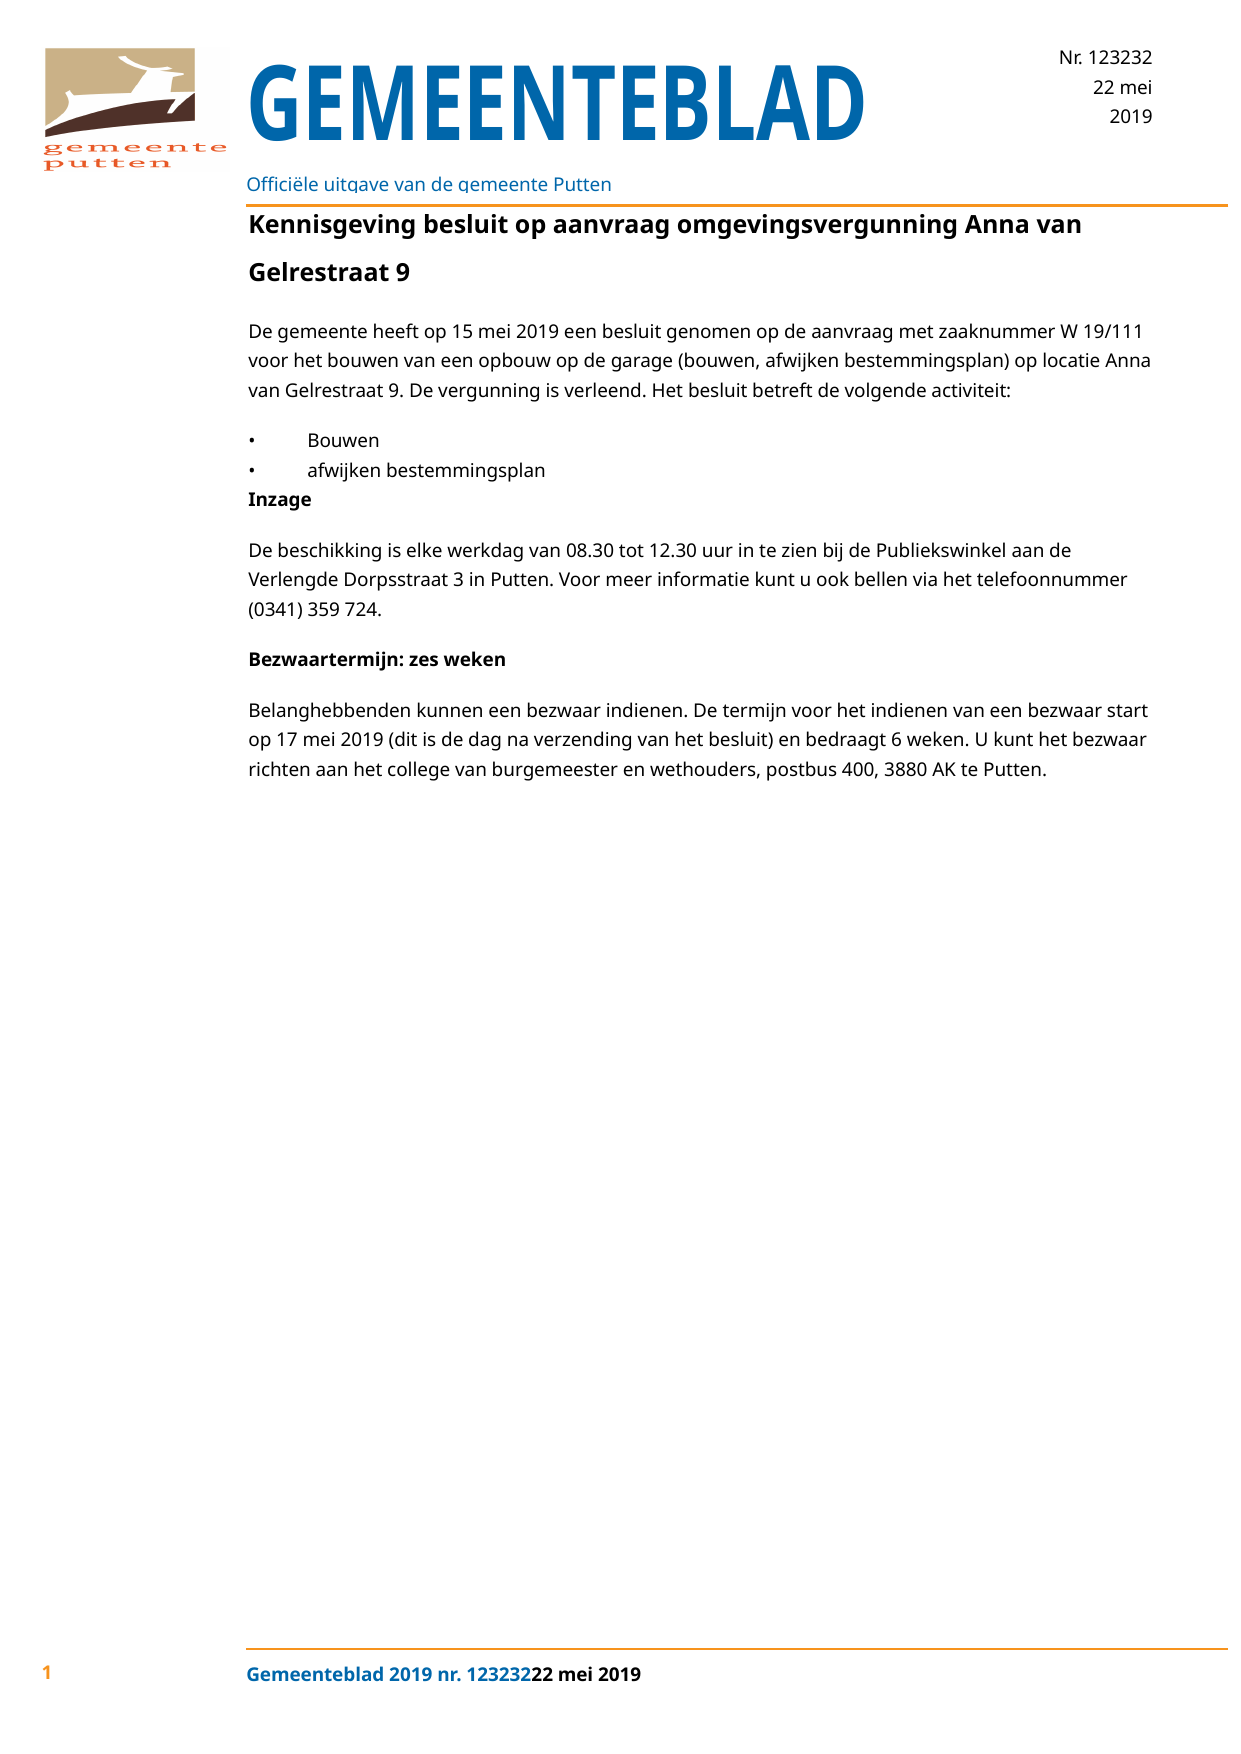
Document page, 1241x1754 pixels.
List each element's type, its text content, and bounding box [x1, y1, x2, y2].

list Bouwen [248, 427, 1152, 453]
list afwijken bestemmingsplan [248, 457, 1152, 483]
text Inzage [248, 487, 1152, 512]
text De gemeente heeft op 15 mei 2019 een besluit genomen op de aanvraag met zaaknummer W 19/111 voor het bouwen van een opbouw op de garage (bouwen, afwijken bestemmingsplan) op locatie Anna van Gelrestraat 9. De vergunning is verleend. Het besluit betreft de volgende activiteit: [248, 318, 1152, 403]
text Kennisgeving besluit op aanvraag omgevingsvergunning Anna van Gelrestraat 9 [248, 207, 1152, 288]
picture [41, 47, 231, 172]
text De beschikking is elke werkdag van 08.30 tot 12.30 uur in te zien bij de Publiekswinkel aan de Verlengde Dorpsstraat 3 in Putten. Voor meer informatie kunt u ook bellen via het telefoonnummer (0341) 359 724. [248, 537, 1152, 622]
text Belanghebbenden kunnen een bezwaar indienen. De termijn voor het indienen van een bezwaar start op 17 mei 2019 (dit is de dag na verzending van het besluit) en bedraagt 6 weken. U kunt het bezwaar richten aan het college van burgemeester en wethouders, postbus 400, 3880 AK te Putten. [248, 697, 1152, 782]
text Bezwaartermijn: zes weken [248, 647, 1152, 672]
